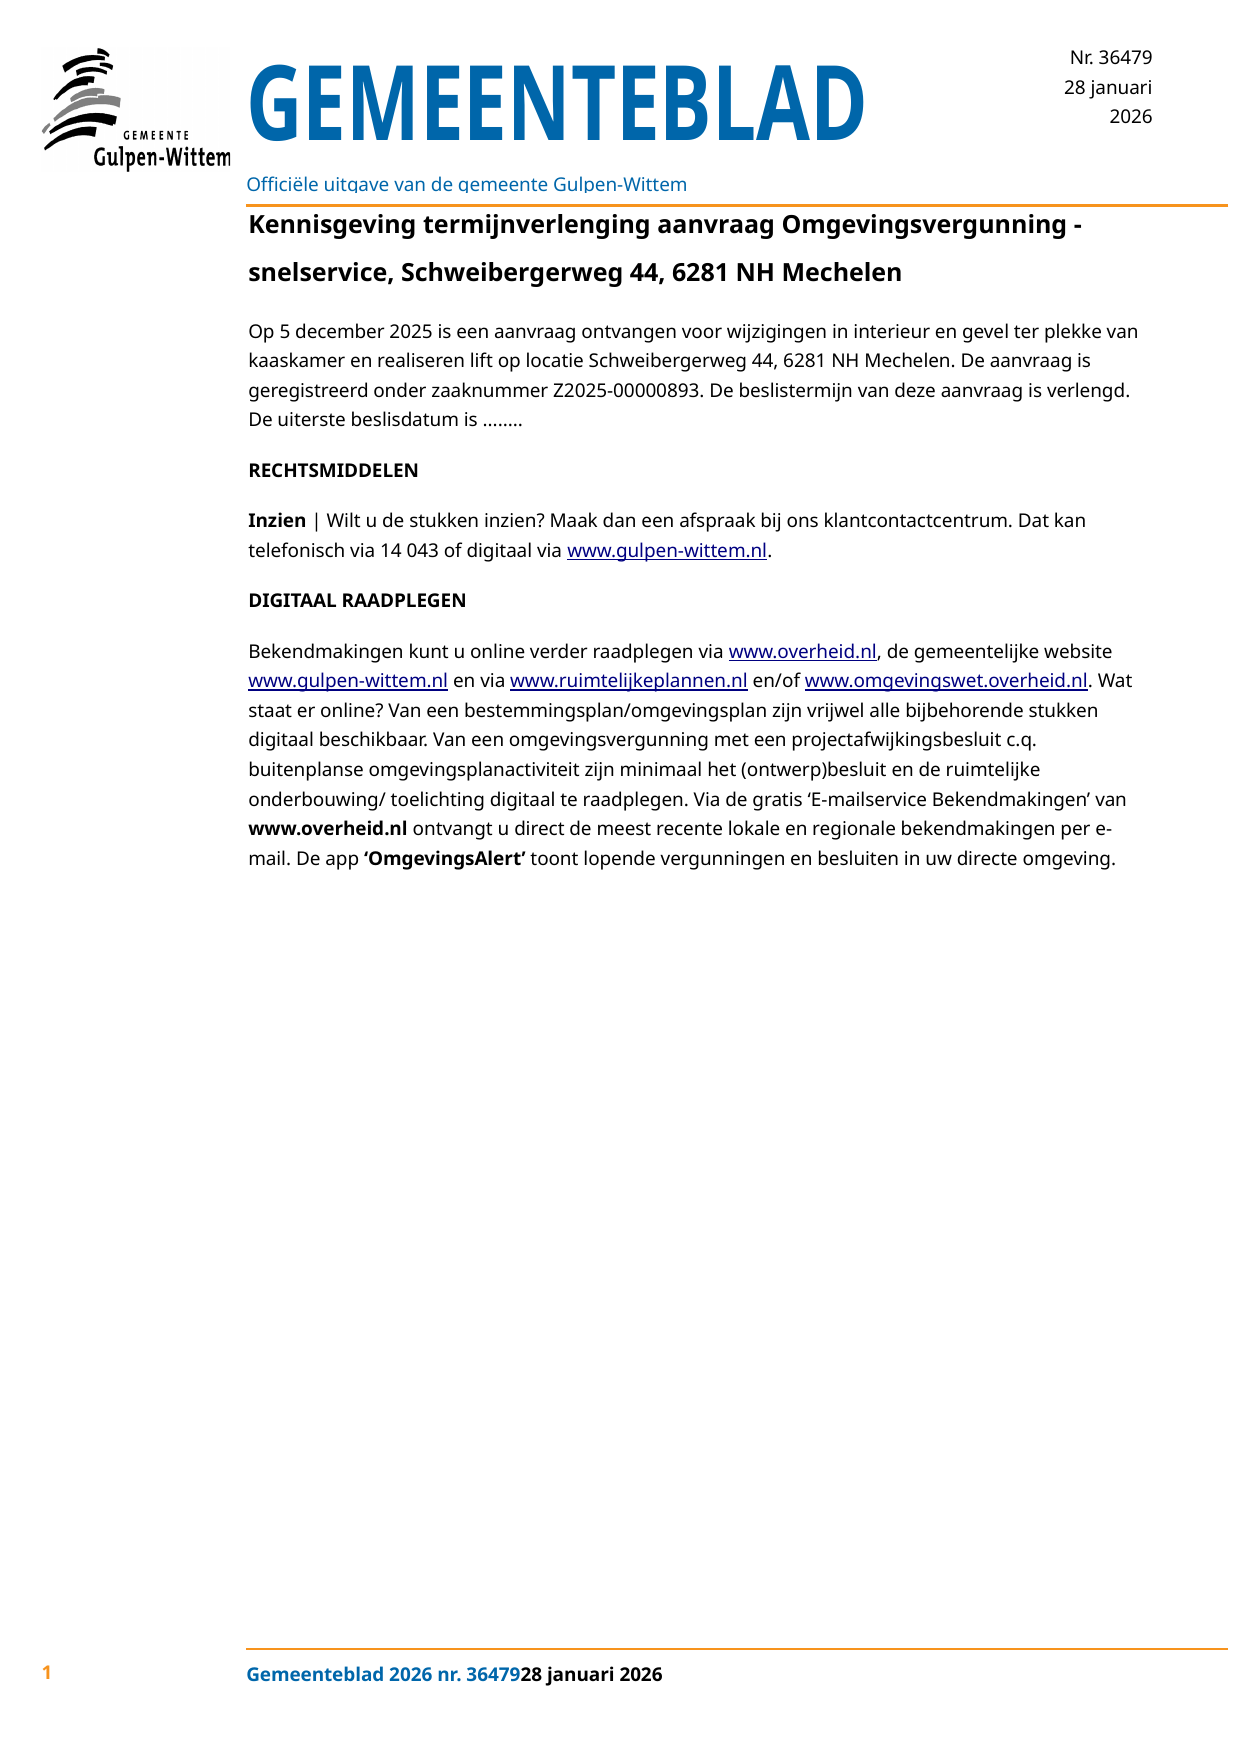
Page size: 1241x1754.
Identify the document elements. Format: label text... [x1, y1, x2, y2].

text Kennisgeving termijnverlenging aanvraag Omgevingsvergunning - snelservice, Schweibergerweg 44, 6281 NH Mechelen [248, 207, 1152, 288]
picture [41, 47, 231, 172]
text Op 5 december 2025 is een aanvraag ontvangen voor wijzigingen in interieur en gevel ter plekke van kaaskamer en realiseren lift op locatie Schweibergerweg 44, 6281 NH Mechelen. De aanvraag is geregistreerd onder zaaknummer Z2025-00000893. De beslistermijn van deze aanvraag is verlengd. De uiterste beslisdatum is ........ [248, 318, 1152, 432]
text Bekendmakingen kunt u online verder raadplegen via www.overheid.nl, de gemeentelijke website www.gulpen-wittem.nl en via www.ruimtelijkeplannen.nl en/of www.omgevingswet.overheid.nl. Wat staat er online? Van een bestemmingsplan/omgevingsplan zijn vrijwel alle bijbehorende stukken digitaal beschikbaar. Van een omgevingsvergunning met een projectafwijkingsbesluit c.q. buitenplanse omgevingsplanactiviteit zijn minimaal het (ontwerp)besluit en de ruimtelijke onderbouwing/ toelichting digitaal te raadplegen. Via de gratis ‘E-mailservice Bekendmakingen’ van www.overheid.nl ontvangt u direct de meest recente lokale en regionale bekendmakingen per e-mail. De app ‘OmgevingsAlert’ toont lopende vergunningen en besluiten in uw directe omgeving. [248, 638, 1152, 871]
text DIGITAAL RAADPLEGEN [248, 587, 1152, 613]
text RECHTSMIDDELEN [248, 457, 1152, 483]
text Inzien | Wilt u de stukken inzien? Maak dan een afspraak bij ons klantcontactcentrum. Dat kan telefonisch via 14 043 of digitaal via www.gulpen-wittem.nl. [248, 507, 1152, 563]
